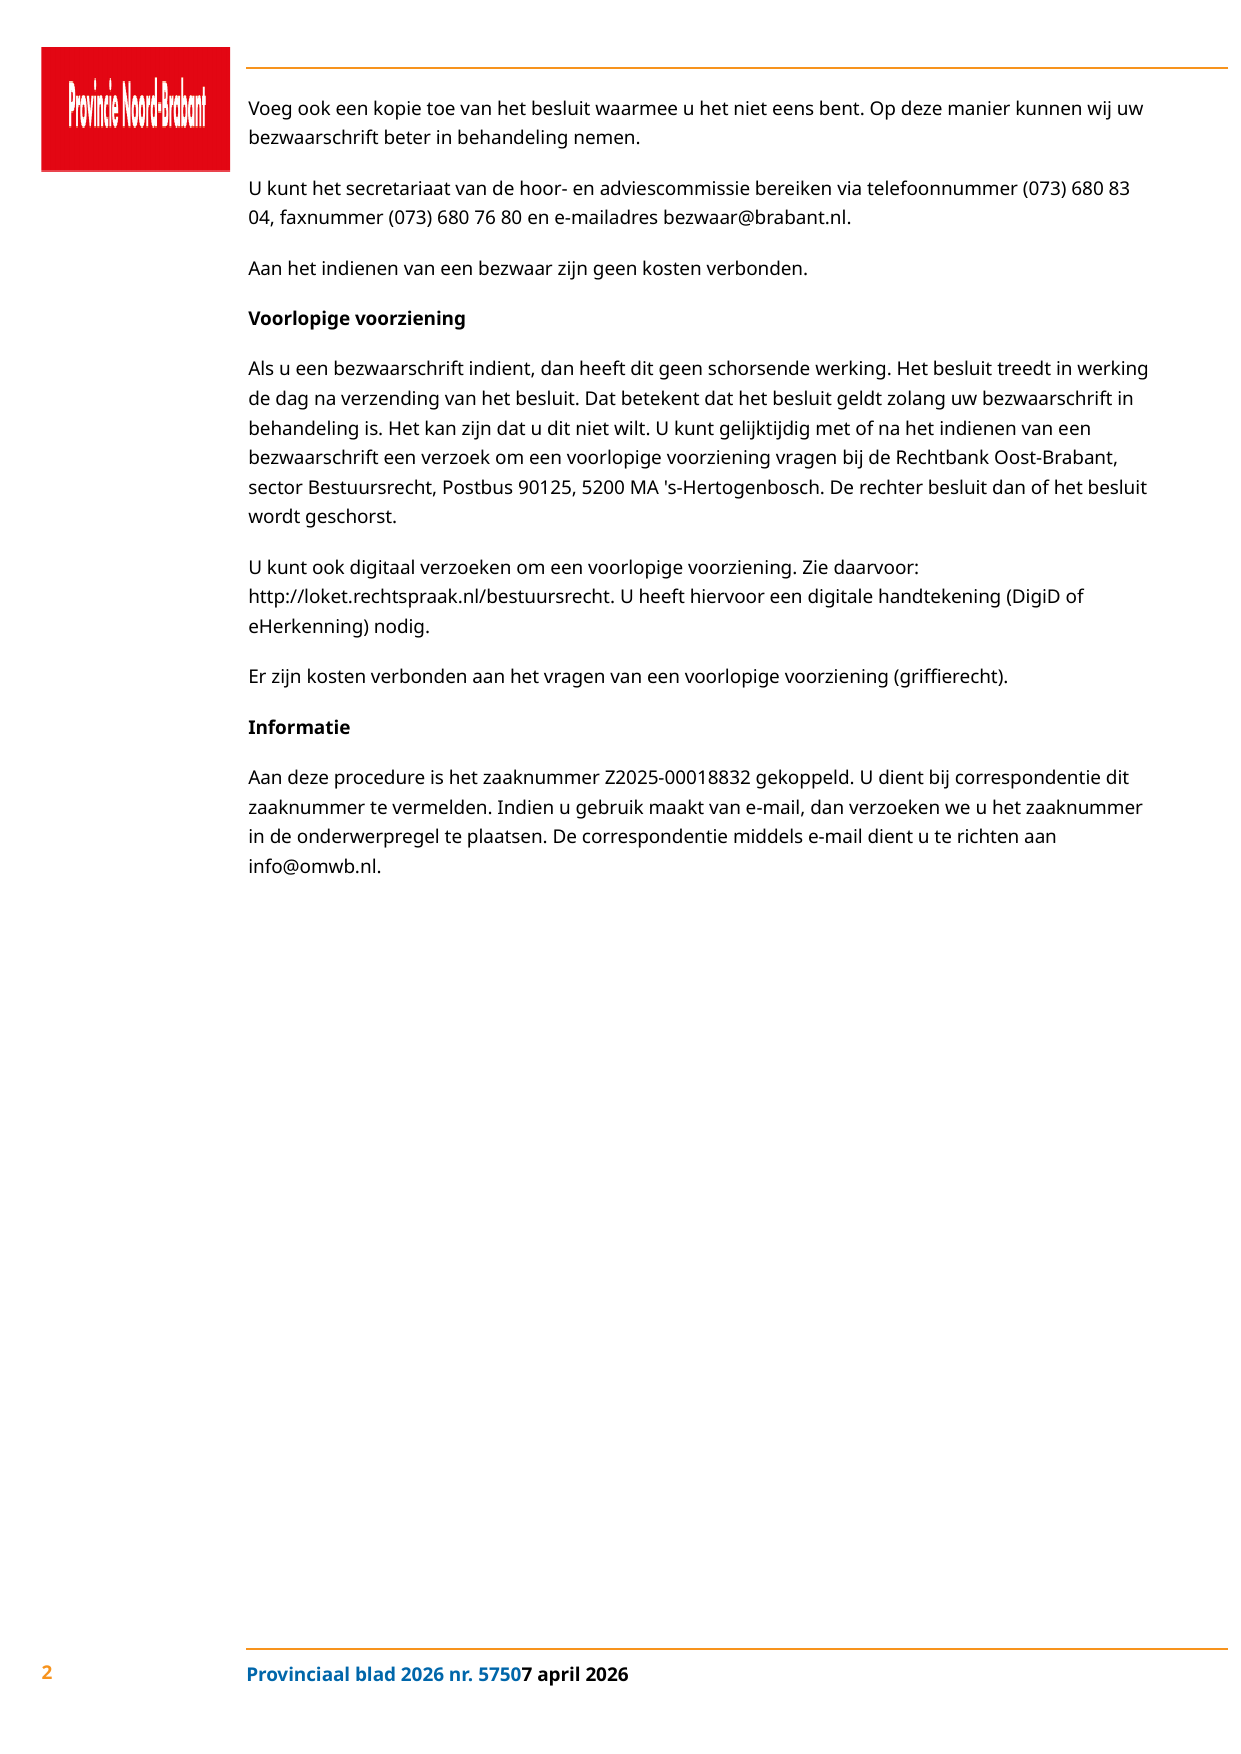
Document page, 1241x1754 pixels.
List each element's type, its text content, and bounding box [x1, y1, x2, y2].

text Informatie [248, 714, 1152, 740]
text Er zijn kosten verbonden aan het vragen van een voorlopige voorziening (griffierecht). [248, 663, 1152, 689]
text Aan deze procedure is het zaaknummer Z2025-00018832 gekoppeld. U dient bij correspondentie dit zaaknummer te vermelden. Indien u gebruik maakt van e-mail, dan verzoeken we u het zaaknummer in de onderwerpregel te plaatsen. De correspondentie middels e-mail dient u te richten aan info@omwb.nl. [248, 764, 1152, 879]
text Voorlopige voorziening [248, 305, 1152, 331]
text Voeg ook een kopie toe van het besluit waarmee u het niet eens bent. Op deze manier kunnen wij uw bezwaarschrift beter in behandeling nemen. [248, 95, 1152, 150]
picture [41, 47, 231, 172]
text Aan het indienen van een bezwaar zijn geen kosten verbonden. [248, 255, 1152, 281]
text Als u een bezwaarschrift indient, dan heeft dit geen schorsende werking. Het besluit treedt in werking de dag na verzending van het besluit. Dat betekent dat het besluit geldt zolang uw bezwaarschrift in behandeling is. Het kan zijn dat u dit niet wilt. U kunt gelijktijdig met of na het indienen van een bezwaarschrift een verzoek om een voorlopige voorziening vragen bij de Rechtbank Oost-Brabant, sector Bestuursrecht, Postbus 90125, 5200 MA 's‑Hertogenbosch. De rechter besluit dan of het besluit wordt geschorst. [248, 356, 1152, 529]
text U kunt ook digitaal verzoeken om een voorlopige voorziening. Zie daarvoor: http://loket.rechtspraak.nl/bestuursrecht. U heeft hiervoor een digitale handtekening (DigiD of eHerkenning) nodig. [248, 554, 1152, 639]
text U kunt het secretariaat van de hoor- en adviescommissie bereiken via telefoonnummer (073) 680 83 04, faxnummer (073) 680 76 80 en e-mailadres bezwaar@brabant.nl. [248, 175, 1152, 230]
